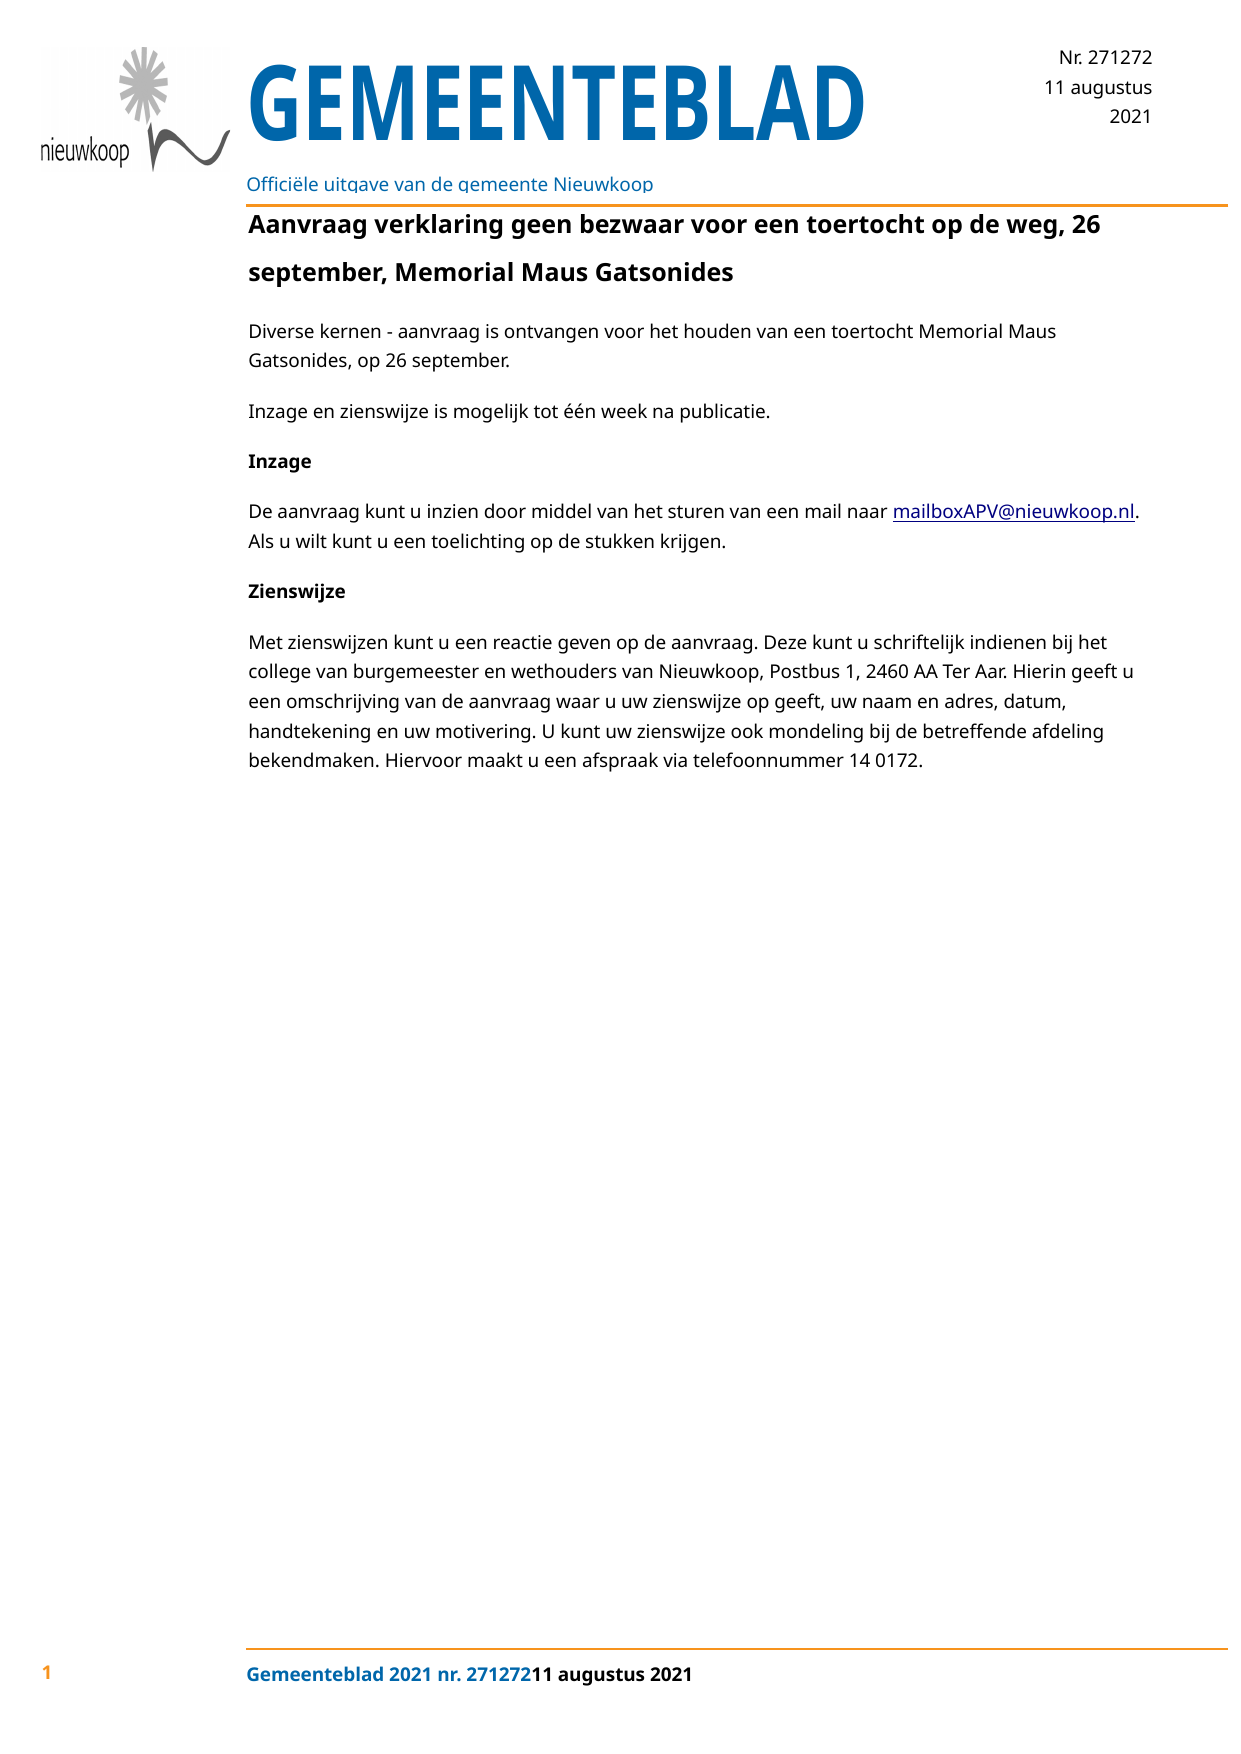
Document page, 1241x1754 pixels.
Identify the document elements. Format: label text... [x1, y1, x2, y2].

text Met zienswijzen kunt u een reactie geven op de aanvraag. Deze kunt u schriftelijk indienen bij het college van burgemeester en wethouders van Nieuwkoop, Postbus 1, 2460 AA Ter Aar. Hierin geeft u een omschrijving van de aanvraag waar u uw zienswijze op geeft, uw naam en adres, datum, handtekening en uw motivering. U kunt uw zienswijze ook mondeling bij de betreffende afdeling bekendmaken. Hiervoor maakt u een afspraak via telefoonnummer 14 0172. [248, 629, 1152, 773]
text Inzage [248, 448, 1152, 474]
text Inzage en zienswijze is mogelijk tot één week na publicatie. [248, 398, 1152, 424]
text Diverse kernen - aanvraag is ontvangen voor het houden van een toertocht Memorial Maus Gatsonides, op 26 september. [248, 318, 1152, 373]
text De aanvraag kunt u inzien door middel van het sturen van een mail naar mailboxAPV@nieuwkoop.nl. Als u wilt kunt u een toelichting op de stukken krijgen. [248, 499, 1152, 554]
text Zienswijze [248, 579, 1152, 604]
text Aanvraag verklaring geen bezwaar voor een toertocht op de weg, 26 september, Memorial Maus Gatsonides [248, 207, 1152, 288]
picture [41, 47, 231, 172]
